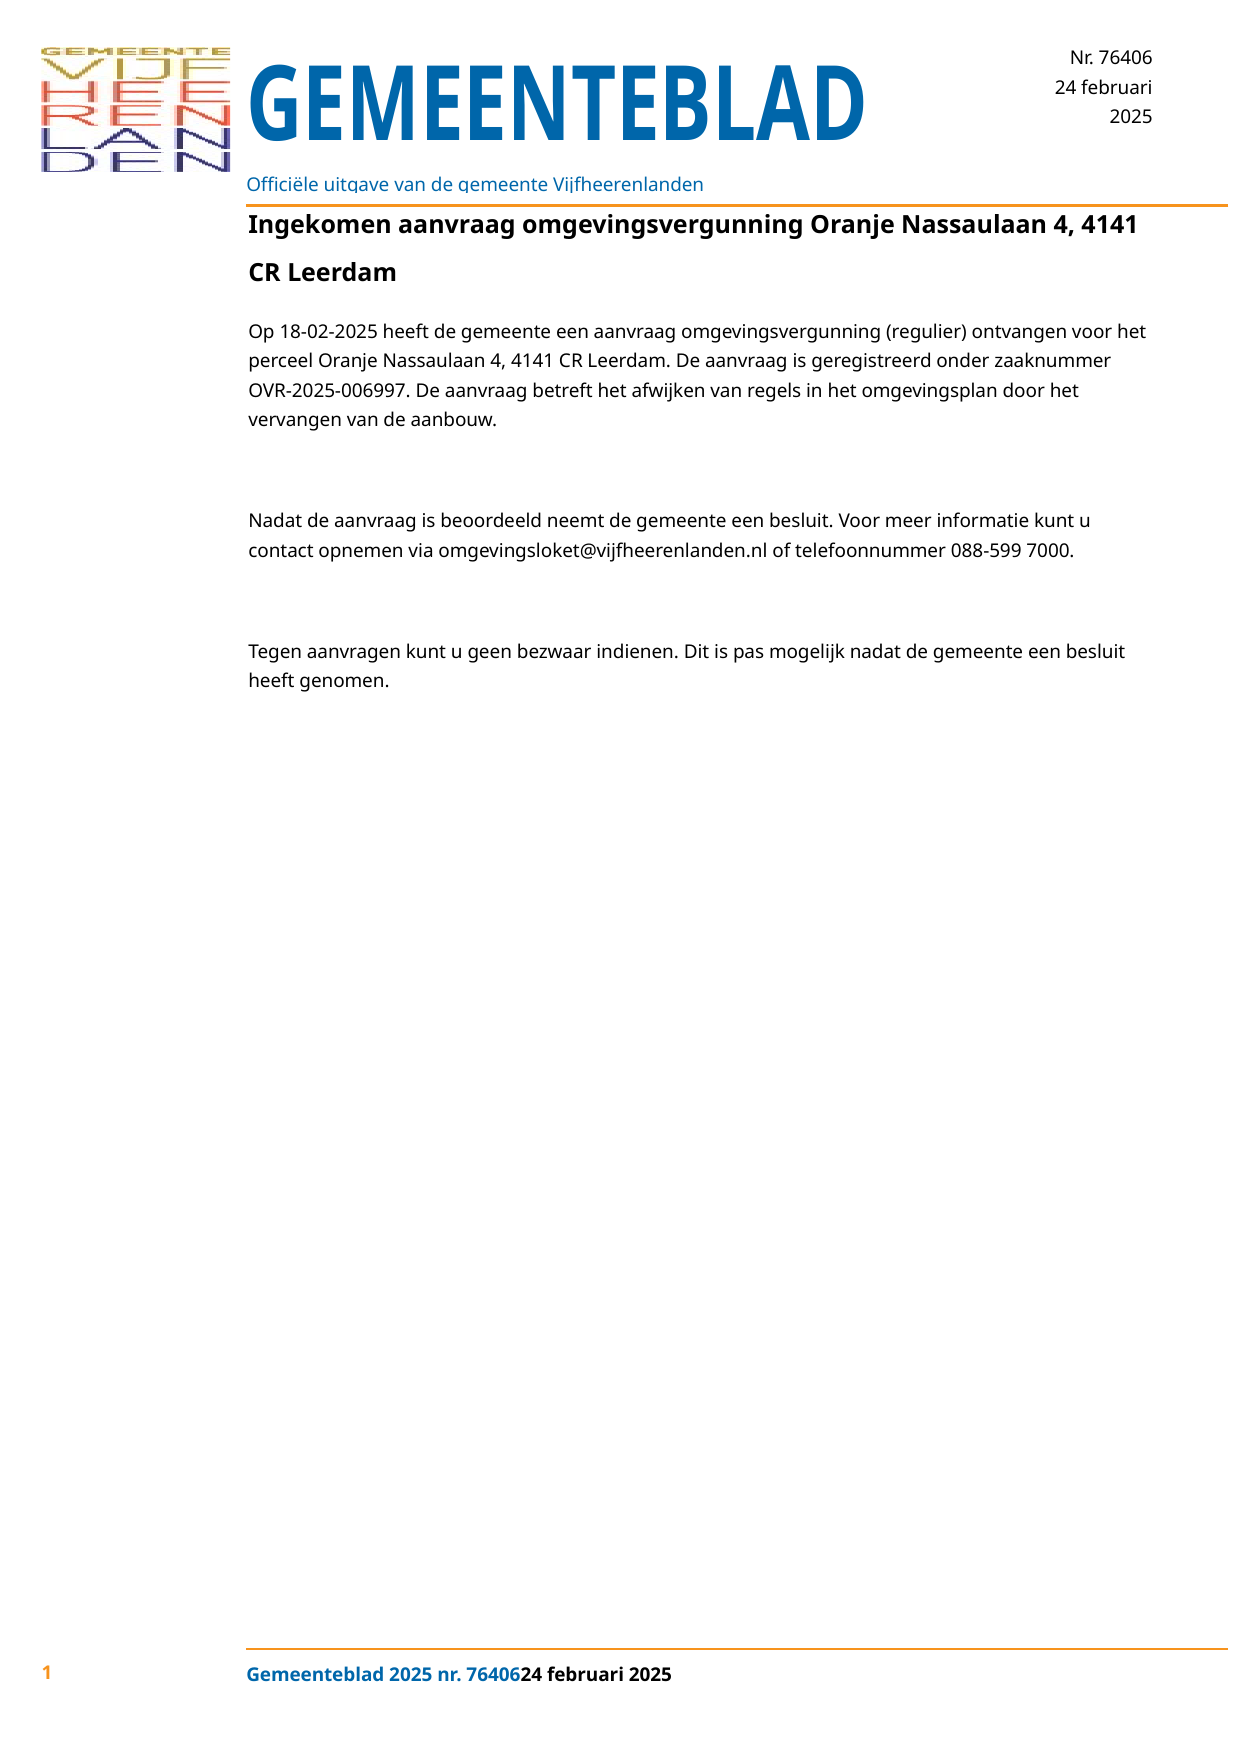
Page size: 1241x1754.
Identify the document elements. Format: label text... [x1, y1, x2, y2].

text Ingekomen aanvraag omgevingsvergunning Oranje Nassaulaan 4, 4141 CR Leerdam [248, 207, 1152, 288]
text Op 18-02-2025 heeft de gemeente een aanvraag omgevingsvergunning (regulier) ontvangen voor het perceel Oranje Nassaulaan 4, 4141 CR Leerdam. De aanvraag is geregistreerd onder zaaknummer OVR-2025-006997. De aanvraag betreft het afwijken van regels in het omgevingsplan door het vervangen van de aanbouw. [248, 318, 1152, 432]
text Tegen aanvragen kunt u geen bezwaar indienen. Dit is pas mogelijk nadat de gemeente een besluit heeft genomen. [248, 638, 1152, 693]
text Nadat de aanvraag is beoordeeld neemt de gemeente een besluit. Voor meer informatie kunt u contact opnemen via omgevingsloket@vijfheerenlanden.nl of telefoonnummer 088-599 7000. [248, 507, 1152, 563]
picture [41, 47, 231, 172]
